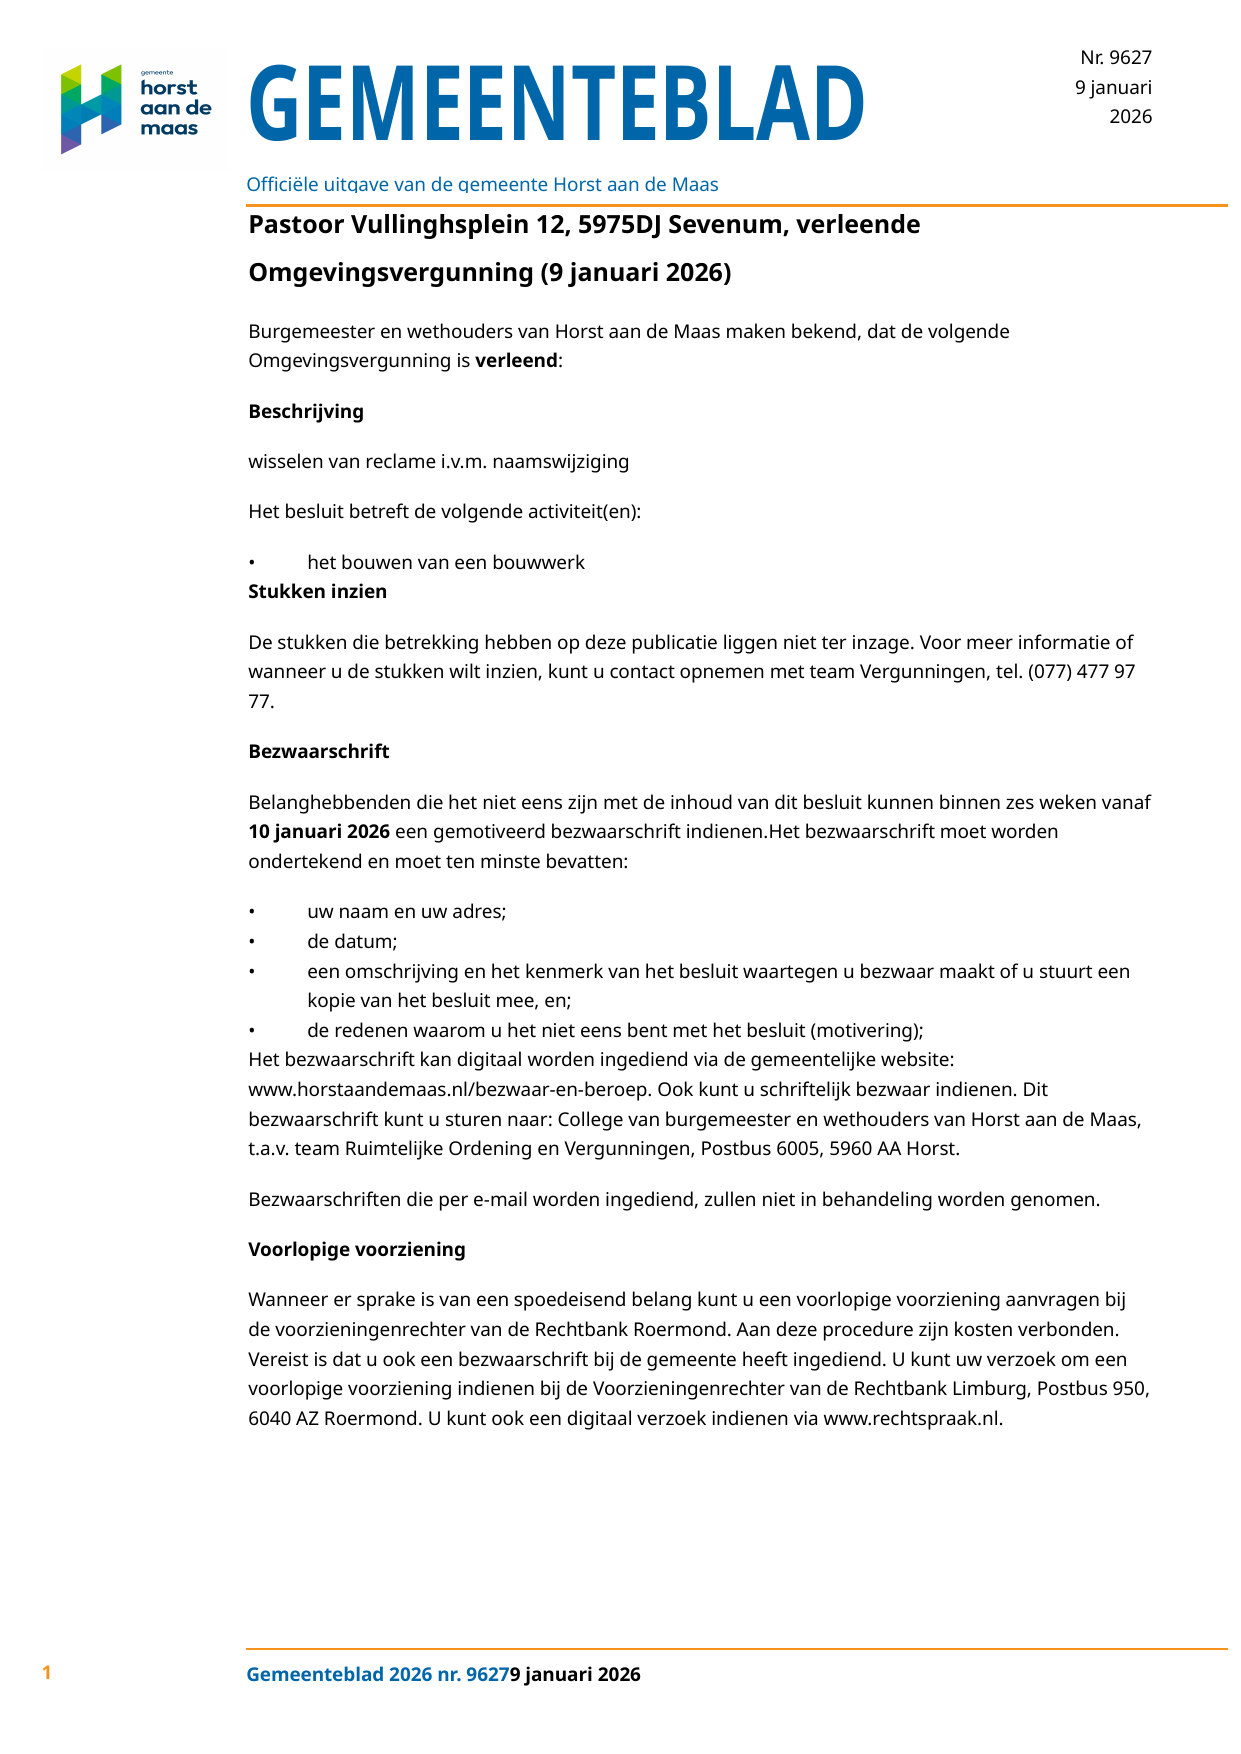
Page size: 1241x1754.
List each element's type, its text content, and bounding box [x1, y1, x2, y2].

text Beschrijving [248, 398, 1152, 424]
text Stukken inzien [248, 579, 1152, 604]
list de redenen waarom u het niet eens bent met het besluit (motivering); [248, 1017, 1152, 1043]
list de datum; [248, 928, 1152, 954]
text Burgemeester en wethouders van Horst aan de Maas maken bekend, dat de volgende Omgevingsvergunning is verleend: [248, 318, 1152, 373]
list het bouwen van een bouwwerk [248, 549, 1152, 575]
text Pastoor Vullinghsplein 12, 5975DJ Sevenum, verleende Omgevingsvergunning (9 januari 2026) [248, 207, 1152, 288]
picture [41, 47, 231, 172]
text Belanghebbenden die het niet eens zijn met de inhoud van dit besluit kunnen binnen zes weken vanaf 10 januari 2026 een gemotiveerd bezwaarschrift indienen.Het bezwaarschrift moet worden ondertekend en moet ten minste bevatten: [248, 789, 1152, 874]
list uw naam en uw adres; [248, 899, 1152, 924]
list een omschrijving en het kenmerk van het besluit waartegen u bezwaar maakt of u stuurt een kopie van het besluit mee, en; [248, 958, 1152, 1013]
text De stukken die betrekking hebben op deze publicatie liggen niet ter inzage. Voor meer informatie of wanneer u de stukken wilt inzien, kunt u contact opnemen met team Vergunningen, tel. (077) 477 97 77. [248, 629, 1152, 714]
text Wanneer er sprake is van een spoedeisend belang kunt u een voorlopige voorziening aanvragen bij de voorzieningenrechter van de Rechtbank Roermond. Aan deze procedure zijn kosten verbonden. Vereist is dat u ook een bezwaarschrift bij de gemeente heeft ingediend. U kunt uw verzoek om een voorlopige voorziening indienen bij de Voorzieningenrechter van de Rechtbank Limburg, Postbus 950, 6040 AZ Roermond. U kunt ook een digitaal verzoek indienen via www.rechtspraak.nl. [248, 1287, 1152, 1431]
text Bezwaarschriften die per e-mail worden ingediend, zullen niet in behandeling worden genomen. [248, 1186, 1152, 1212]
text Het besluit betreft de volgende activiteit(en): [248, 499, 1152, 524]
text wisselen van reclame i.v.m. naamswijziging [248, 448, 1152, 474]
text Bezwaarschrift [248, 739, 1152, 764]
text Het bezwaarschrift kan digitaal worden ingediend via de gemeentelijke website: www.horstaandemaas.nl/bezwaar-en-beroep. Ook kunt u schriftelijk bezwaar indienen. Dit bezwaarschrift kunt u sturen naar: College van burgemeester en wethouders van Horst aan de Maas, t.a.v. team Ruimtelijke Ordening en Vergunningen, Postbus 6005, 5960 AA Horst. [248, 1047, 1152, 1161]
text Voorlopige voorziening [248, 1236, 1152, 1262]
